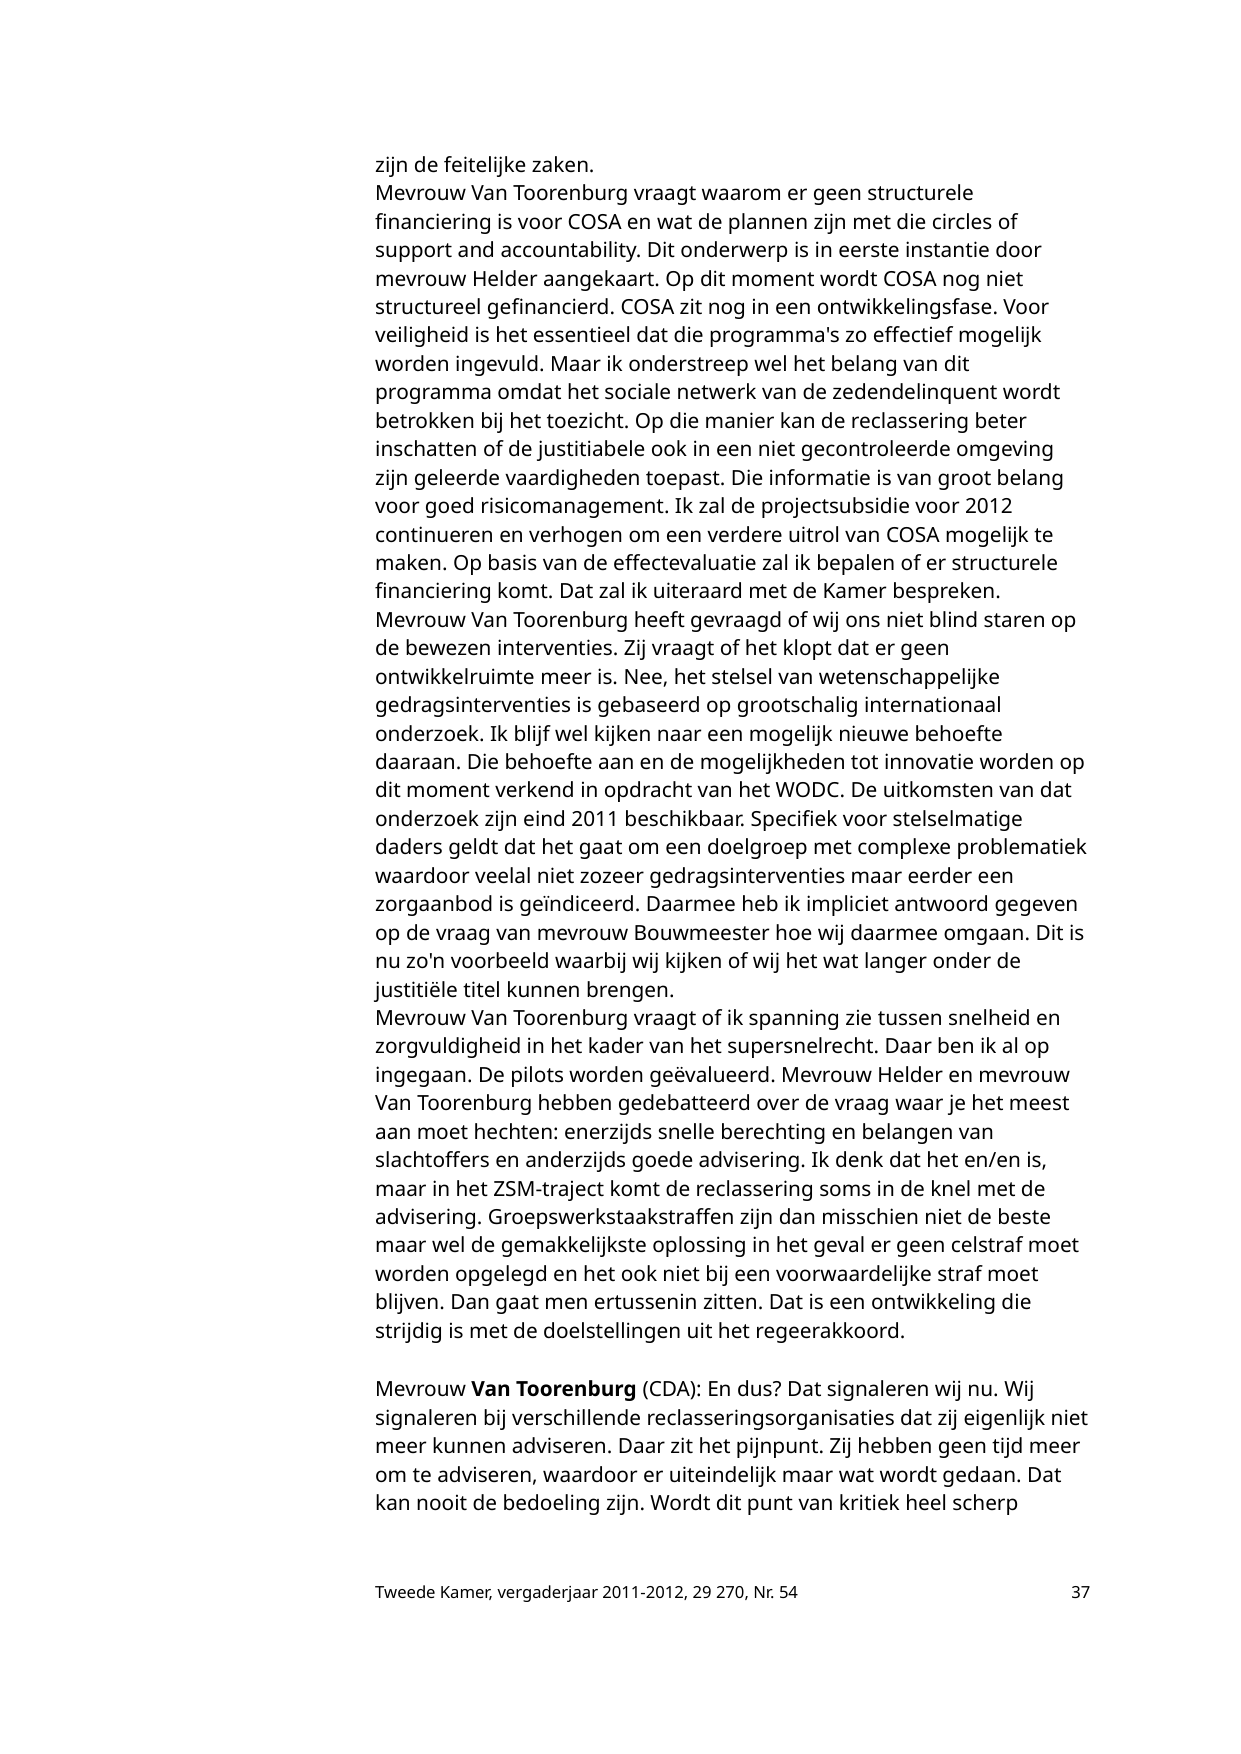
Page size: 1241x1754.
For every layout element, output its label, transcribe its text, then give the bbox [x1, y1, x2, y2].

text Mevrouw Van Toorenburg vraagt of ik spanning zie tussen snelheid en zorgvuldigheid in het kader van het supersnelrecht. Daar ben ik al op ingegaan. De pilots worden geëvalueerd. Mevrouw Helder en mevrouw Van Toorenburg hebben gedebatteerd over de vraag waar je het meest aan moet hechten: enerzijds snelle berechting en belangen van slachtoffers en anderzijds goede advisering. Ik denk dat het en/en is, maar in het ZSM-traject komt de reclassering soms in de knel met de advisering. Groepswerkstaakstraffen zijn dan misschien niet de beste maar wel de gemakkelijkste oplossing in het geval er geen celstraf moet worden opgelegd en het ook niet bij een voorwaardelijke straf moet blijven. Dan gaat men ertussenin zitten. Dat is een ontwikkeling die strijdig is met de doelstellingen uit het regeerakkoord. [375, 1003, 1090, 1344]
text Mevrouw Van Toorenburg vraagt waarom er geen structurele financiering is voor COSA en wat de plannen zijn met die circles of support and accountability. Dit onderwerp is in eerste instantie door mevrouw Helder aangekaart. Op dit moment wordt COSA nog niet structureel gefinancierd. COSA zit nog in een ontwikkelingsfase. Voor veiligheid is het essentieel dat die programma's zo effectief mogelijk worden ingevuld. Maar ik onderstreep wel het belang van dit programma omdat het sociale netwerk van de zedendelinquent wordt betrokken bij het toezicht. Op die manier kan de reclassering beter inschatten of de justitiabele ook in een niet gecontroleerde omgeving zijn geleerde vaardigheden toepast. Die informatie is van groot belang voor goed risicomanagement. Ik zal de projectsubsidie voor 2012 continueren en verhogen om een verdere uitrol van COSA mogelijk te maken. Op basis van de effectevaluatie zal ik bepalen of er structurele financiering komt. Dat zal ik uiteraard met de Kamer bespreken. [375, 178, 1090, 605]
text Mevrouw Van Toorenburg heeft gevraagd of wij ons niet blind staren op de bewezen interventies. Zij vraagt of het klopt dat er geen ontwikkelruimte meer is. Nee, het stelsel van wetenschappelijke gedragsinterventies is gebaseerd op grootschalig internationaal onderzoek. Ik blijf wel kijken naar een mogelijk nieuwe behoefte daaraan. Die behoefte aan en de mogelijkheden tot innovatie worden op dit moment verkend in opdracht van het WODC. De uitkomsten van dat onderzoek zijn eind 2011 beschikbaar. Specifiek voor stelselmatige daders geldt dat het gaat om een doelgroep met complexe problematiek waardoor veelal niet zozeer gedragsinterventies maar eerder een zorgaanbod is geïndiceerd. Daarmee heb ik impliciet antwoord gegeven op de vraag van mevrouw Bouwmeester hoe wij daarmee omgaan. Dit is nu zo'n voorbeeld waarbij wij kijken of wij het wat langer onder de justitiële titel kunnen brengen. [375, 605, 1090, 1003]
text Mevrouw Van Toorenburg (CDA): En dus? Dat signaleren wij nu. Wij signaleren bij verschillende reclasseringsorganisaties dat zij eigenlijk niet meer kunnen adviseren. Daar zit het pijnpunt. Zij hebben geen tijd meer om te adviseren, waardoor er uiteindelijk maar wat wordt gedaan. Dat kan nooit de bedoeling zijn. Wordt dit punt van kritiek heel scherp [375, 1374, 1090, 1517]
text zijn de feitelijke zaken. [375, 150, 1090, 178]
